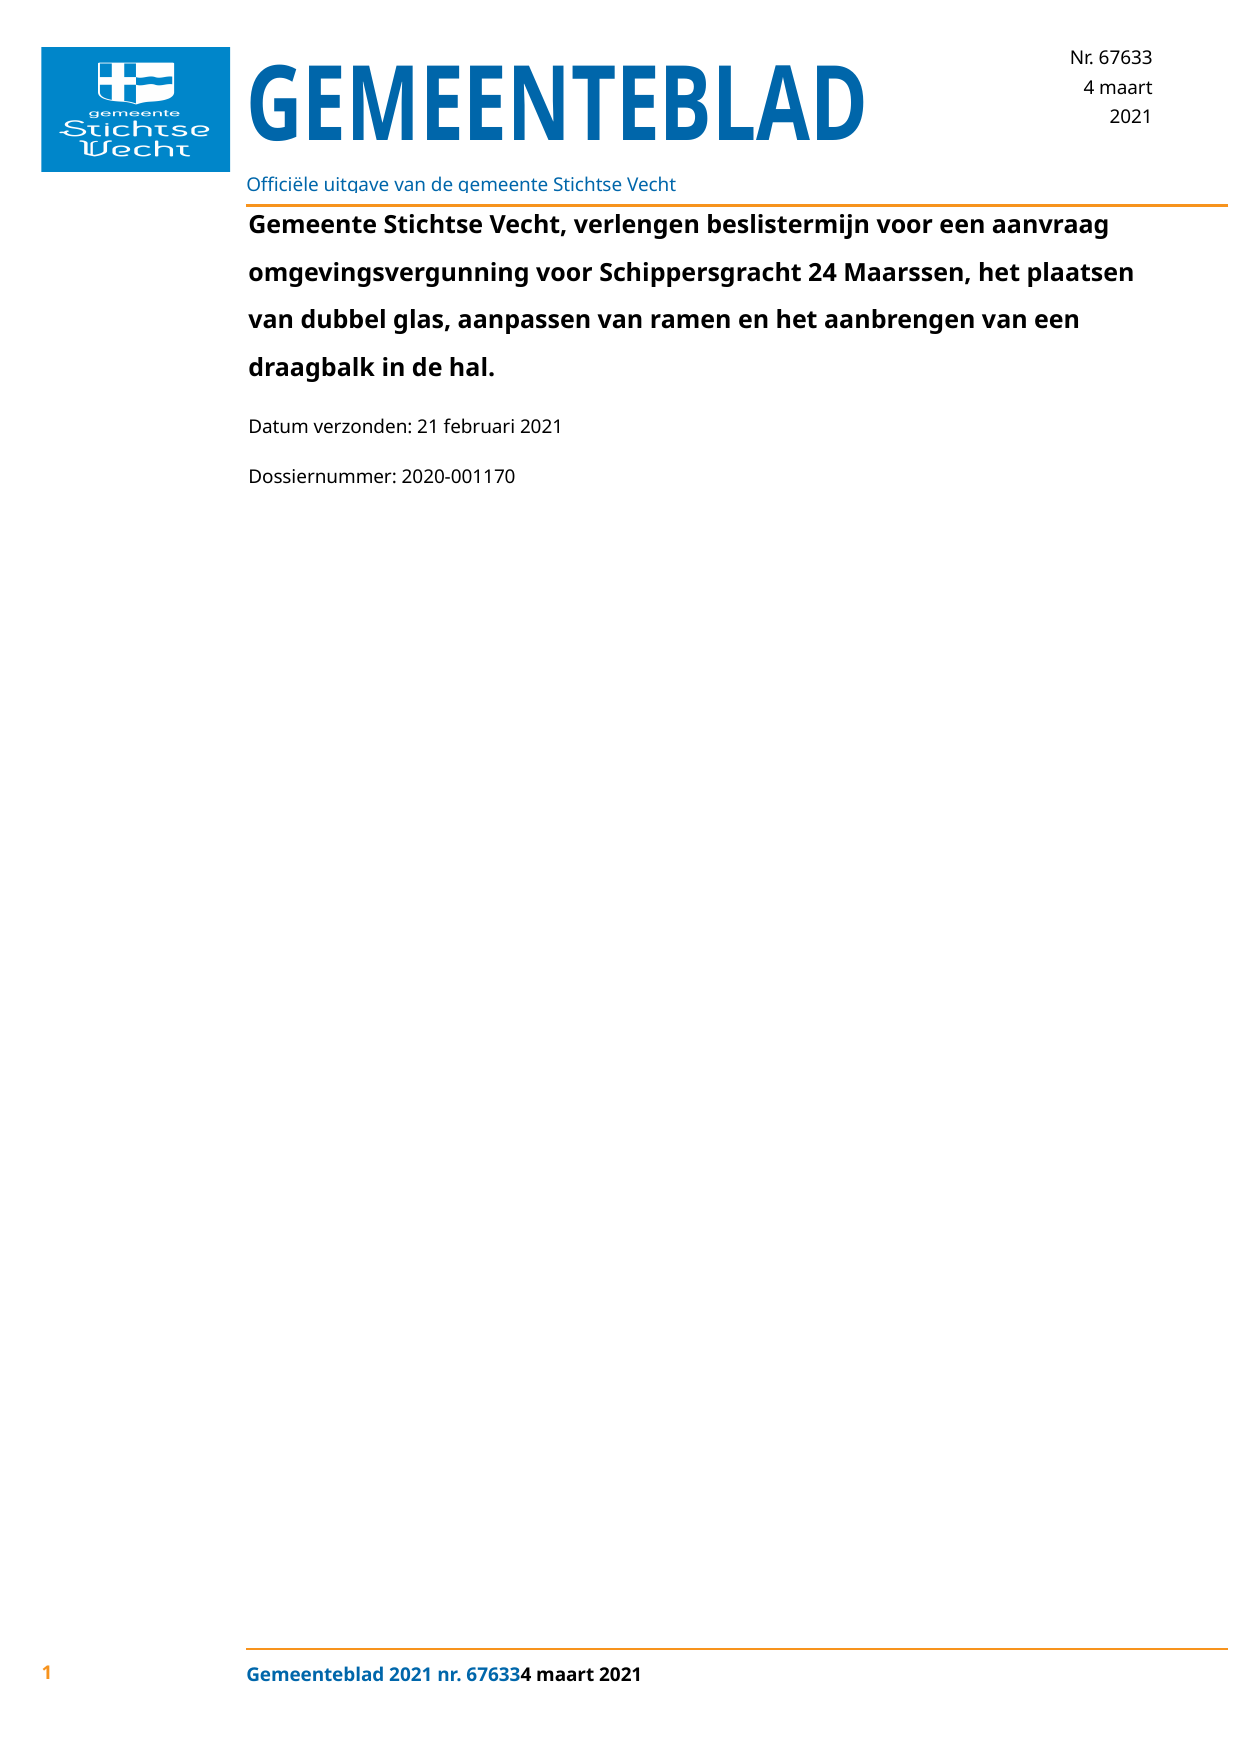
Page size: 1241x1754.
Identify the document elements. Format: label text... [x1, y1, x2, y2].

text Gemeente Stichtse Vecht, verlengen beslistermijn voor een aanvraag omgevingsvergunning voor Schippersgracht 24 Maarssen, het plaatsen van dubbel glas, aanpassen van ramen en het aanbrengen van een draagbalk in de hal. [248, 207, 1152, 384]
text Dossiernummer: 2020-001170 [248, 463, 1152, 489]
text Datum verzonden: 21 februari 2021 [248, 413, 1152, 439]
picture [137, 63, 174, 103]
picture [99, 63, 135, 101]
